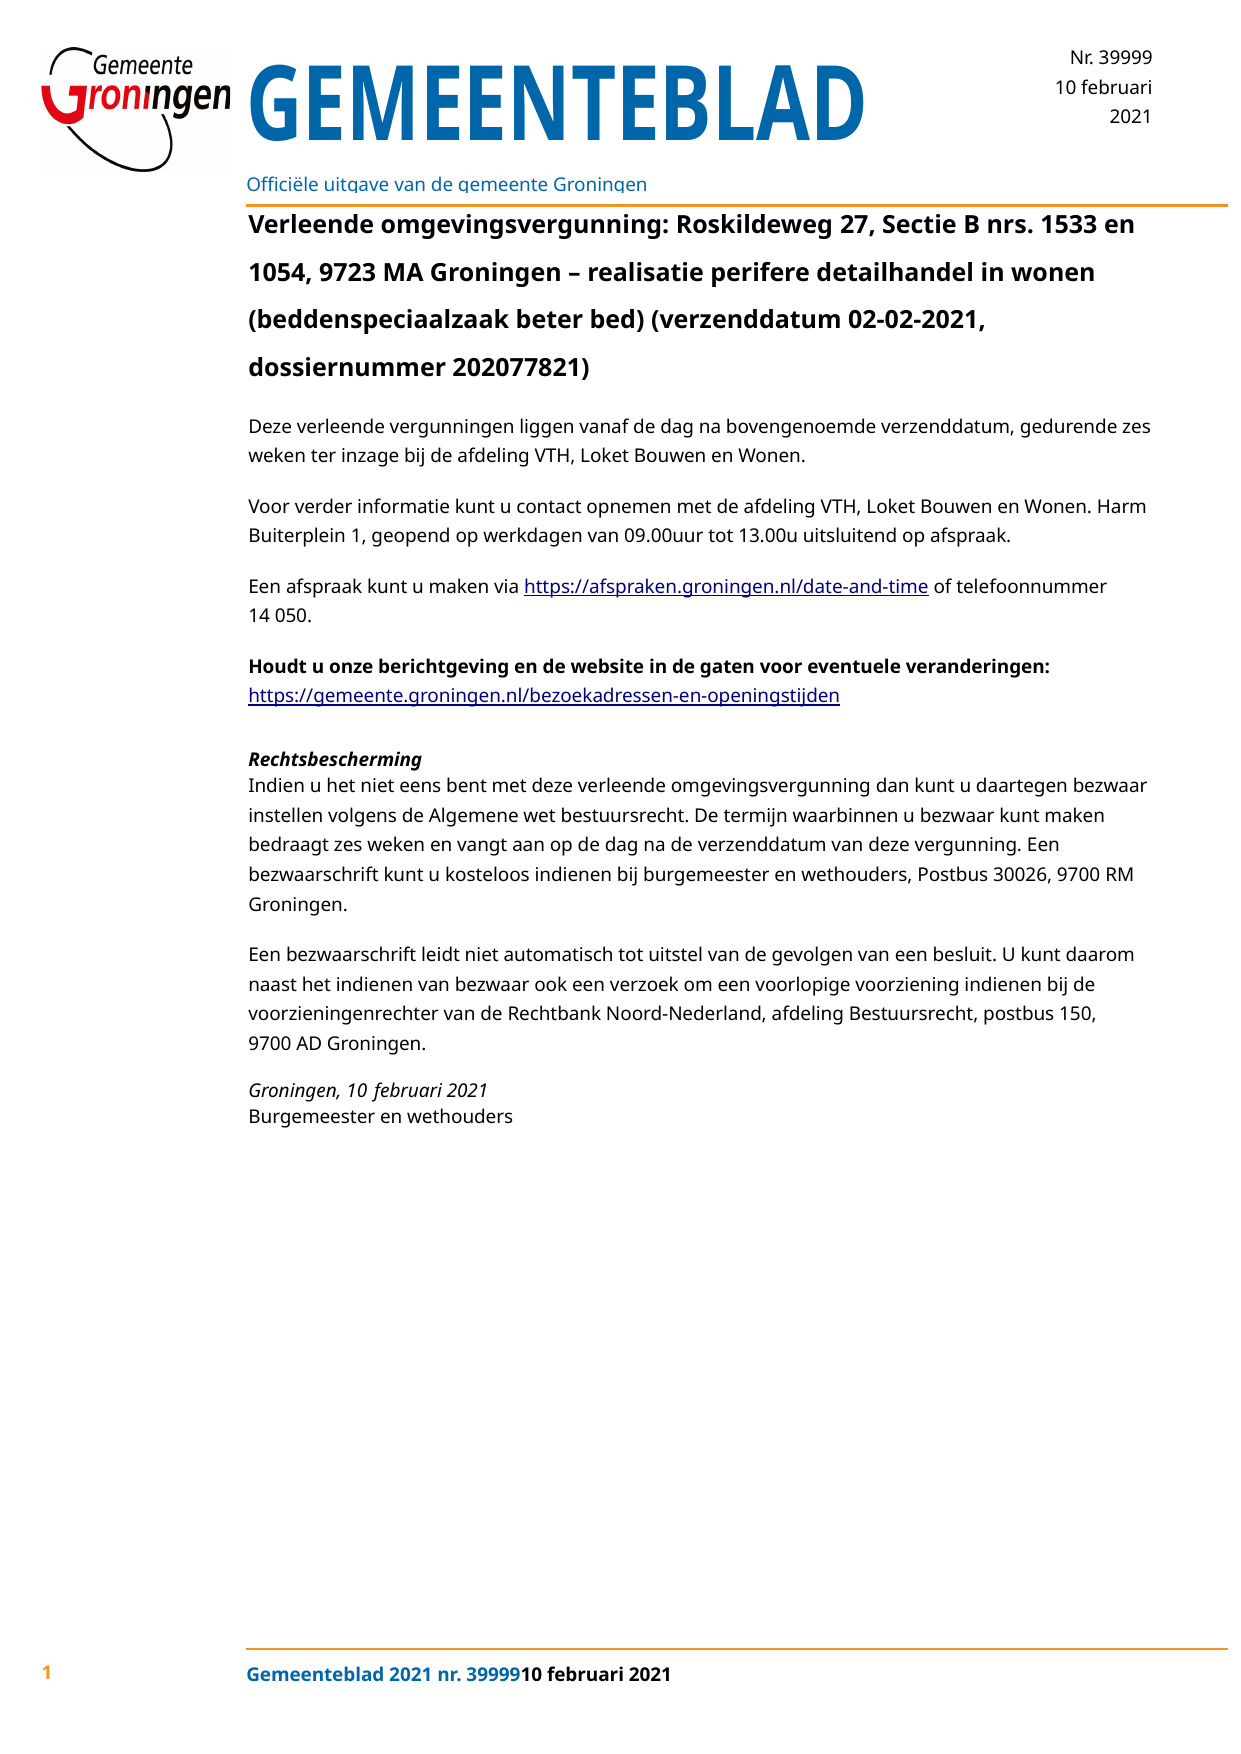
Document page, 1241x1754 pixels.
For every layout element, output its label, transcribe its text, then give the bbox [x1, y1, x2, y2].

text Deze verleende vergunningen liggen vanaf de dag na bovengenoemde verzenddatum, gedurende zes weken ter inzage bij de afdeling VTH, Loket Bouwen en Wonen. [248, 413, 1152, 468]
text Verleende omgevingsvergunning: Roskildeweg 27, Sectie B nrs. 1533 en 1054, 9723 MA Groningen – realisatie perifere detailhandel in wonen (beddenspeciaalzaak beter bed) (verzenddatum 02-02-2021, dossiernummer 202077821) [248, 207, 1152, 384]
text Burgemeester en wethouders [248, 1103, 1152, 1129]
text Rechtsbescherming [248, 747, 1152, 772]
picture [41, 47, 231, 172]
text Groningen, 10 februari 2021 [248, 1078, 1152, 1103]
text Voor verder informatie kunt u contact opnemen met de afdeling VTH, Loket Bouwen en Wonen. Harm Buiterplein 1, geopend op werkdagen van 09.00uur tot 13.00u uitsluitend op afspraak. [248, 493, 1152, 548]
text Indien u het niet eens bent met deze verleende omgevingsvergunning dan kunt u daartegen bezwaar instellen volgens de Algemene wet bestuursrecht. De termijn waarbinnen u bezwaar kunt maken bedraagt zes weken en vangt aan op de dag na de verzenddatum van deze vergunning. Een bezwaarschrift kunt u kosteloos indienen bij burgemeester en wethouders, Postbus 30026, 9700 RM Groningen. [248, 772, 1152, 916]
text Houdt u onze berichtgeving en de website in de gaten voor eventuele veranderingen: https://gemeente.groningen.nl/bezoekadressen-en-openingstijden [248, 653, 1152, 708]
text Een afspraak kunt u maken via https://afspraken.groningen.nl/date-and-time of telefoonnummer 14 050. [248, 573, 1152, 628]
text Een bezwaarschrift leidt niet automatisch tot uitstel van de gevolgen van een besluit. U kunt daarom naast het indienen van bezwaar ook een verzoek om een voorlopige voorziening indienen bij de voorzieningenrechter van de Rechtbank Noord-Nederland, afdeling Bestuursrecht, postbus 150, 9700 AD Groningen. [248, 941, 1152, 1056]
